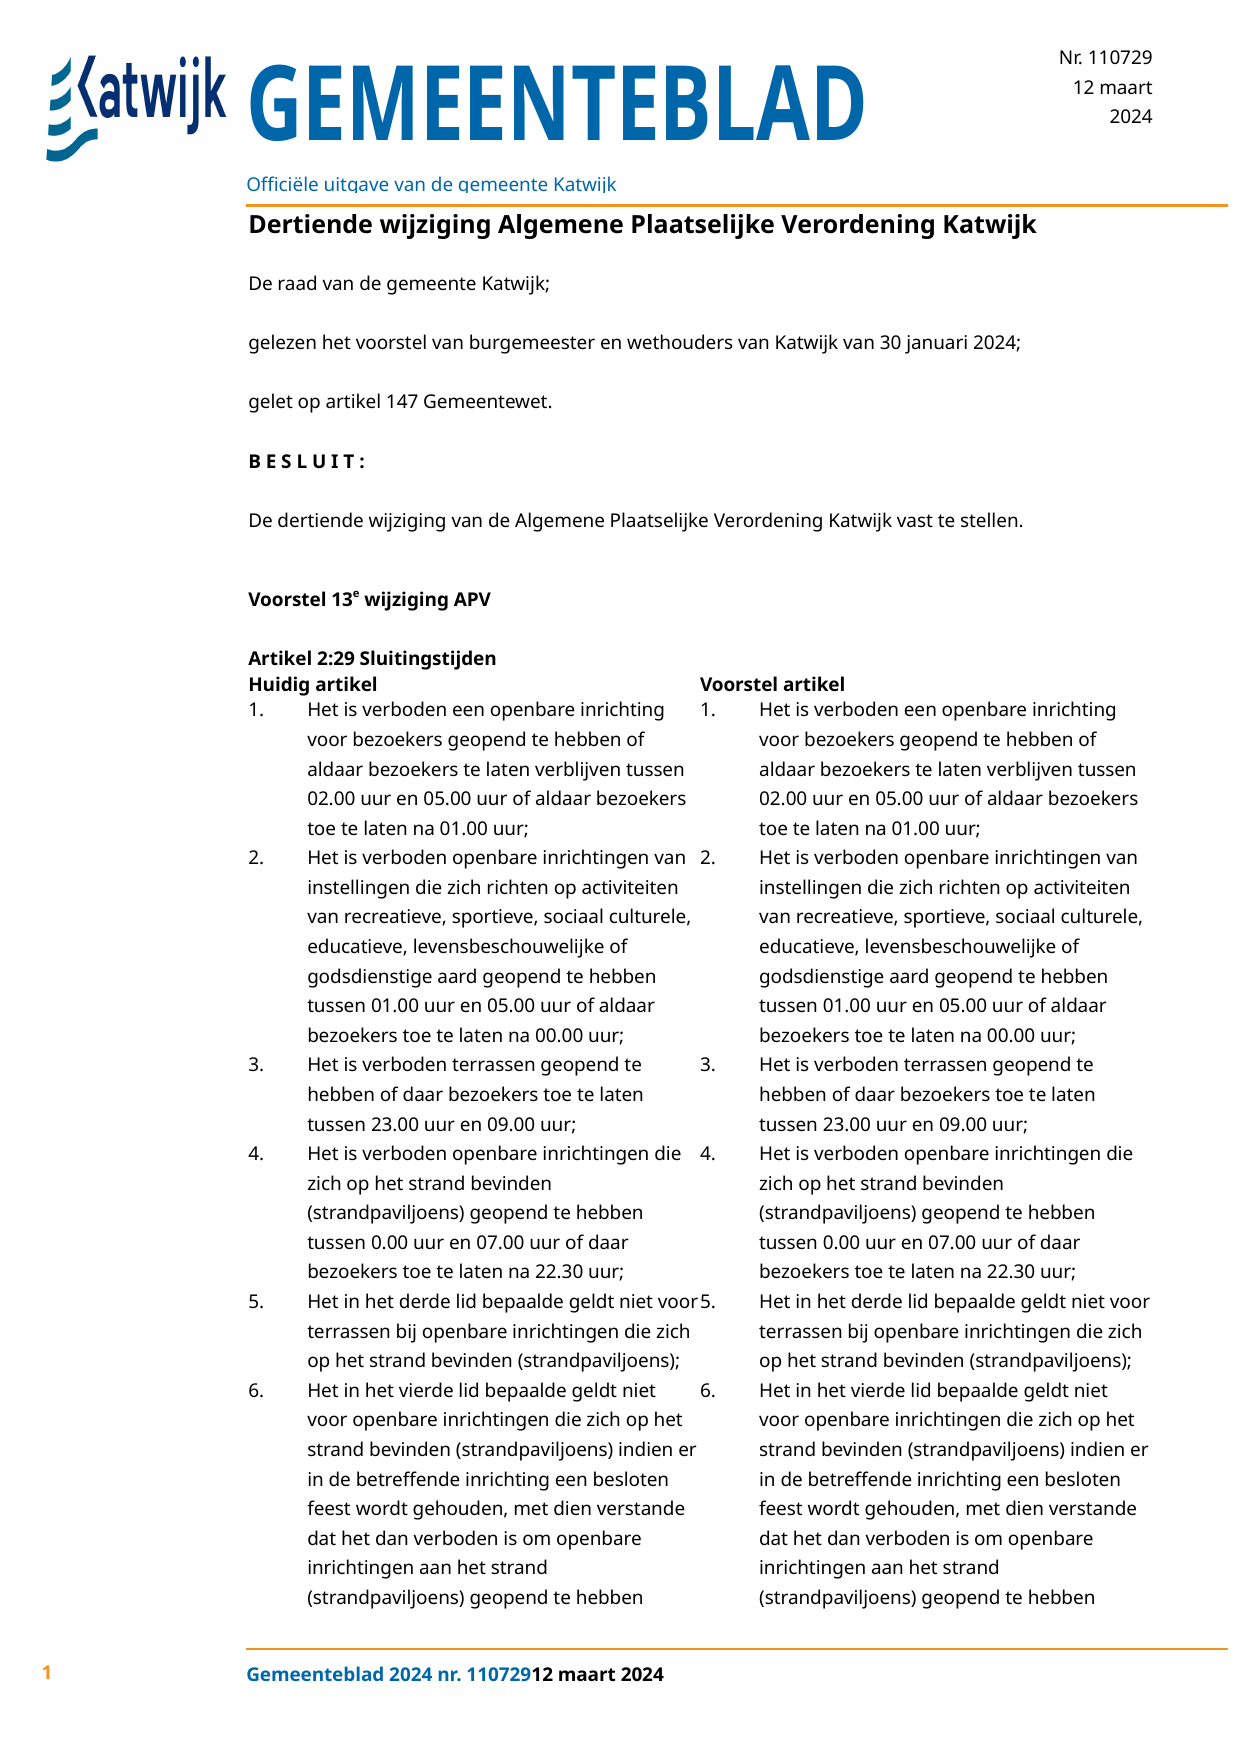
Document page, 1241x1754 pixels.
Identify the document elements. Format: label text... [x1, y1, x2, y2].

text Voorstel 13e wijziging APV [248, 586, 1152, 612]
table_header Artikel 2:29 Sluitingstijden [248, 645, 1152, 671]
text gelet op artikel 147 Gemeentewet. [248, 389, 1152, 414]
text gelezen het voorstel van burgemeester en wethouders van Katwijk van 30 januari 2024; [248, 329, 1152, 355]
table_cell Het is verboden een openbare inrichting voor bezoekers geopend te hebben of aldaar bezoekers te laten verblijven tussen 02.00 uur en 05.00 uur of aldaar bezoekers toe te laten na 01.00 uur; Het is verboden openbare inrichtingen van instellingen die zich richten op activiteiten van recreatieve, sportieve, sociaal culturele, educatieve, levensbeschouwelijke of godsdienstige aard geopend te hebben tussen 01.00 uur en 05.00 uur of aldaar bezoekers toe te laten na 00.00 uur; Het is verboden terrassen geopend te hebben of daar bezoekers toe te laten tussen 23.00 uur en 09.00 uur; Het is verboden openbare inrichtingen die zich op het strand bevinden (strandpaviljoens) geopend te hebben tussen 0.00 uur en 07.00 uur of daar bezoekers toe te laten na 22.30 uur; Het in het derde lid bepaalde geldt niet voor terrassen bij openbare inrichtingen die zich op het strand bevinden (strandpaviljoens); Het in het vierde lid bepaalde geldt niet voor openbare inrichtingen die zich op het strand bevinden (strandpaviljoens) indien er in de betreffende inrichting een besloten feest wordt gehouden, met dien verstande dat het dan verboden is om openbare inrichtingen aan het strand (strandpaviljoens) geopend te hebben [248, 697, 700, 1610]
table_cell Het is verboden een openbare inrichting voor bezoekers geopend te hebben of aldaar bezoekers te laten verblijven tussen 02.00 uur en 05.00 uur of aldaar bezoekers toe te laten na 01.00 uur; Het is verboden openbare inrichtingen van instellingen die zich richten op activiteiten van recreatieve, sportieve, sociaal culturele, educatieve, levensbeschouwelijke of godsdienstige aard geopend te hebben tussen 01.00 uur en 05.00 uur of aldaar bezoekers toe te laten na 00.00 uur; Het is verboden terrassen geopend te hebben of daar bezoekers toe te laten tussen 23.00 uur en 09.00 uur; Het is verboden openbare inrichtingen die zich op het strand bevinden (strandpaviljoens) geopend te hebben tussen 0.00 uur en 07.00 uur of daar bezoekers toe te laten na 22.30 uur; Het in het derde lid bepaalde geldt niet voor terrassen bij openbare inrichtingen die zich op het strand bevinden (strandpaviljoens); Het in het vierde lid bepaalde geldt niet voor openbare inrichtingen die zich op het strand bevinden (strandpaviljoens) indien er in de betreffende inrichting een besloten feest wordt gehouden, met dien verstande dat het dan verboden is om openbare inrichtingen aan het strand (strandpaviljoens) geopend te hebben [700, 697, 1152, 1610]
text B E S L U I T : [248, 448, 1152, 473]
table_cell Voorstel artikel [700, 671, 1152, 697]
text De raad van de gemeente Katwijk; [248, 270, 1152, 296]
table_cell Huidig artikel [248, 671, 700, 697]
picture [41, 47, 231, 172]
text Dertiende wijziging Algemene Plaatselijke Verordening Katwijk [248, 207, 1152, 241]
text De dertiende wijziging van de Algemene Plaatselijke Verordening Katwijk vast te stellen. [248, 507, 1152, 533]
